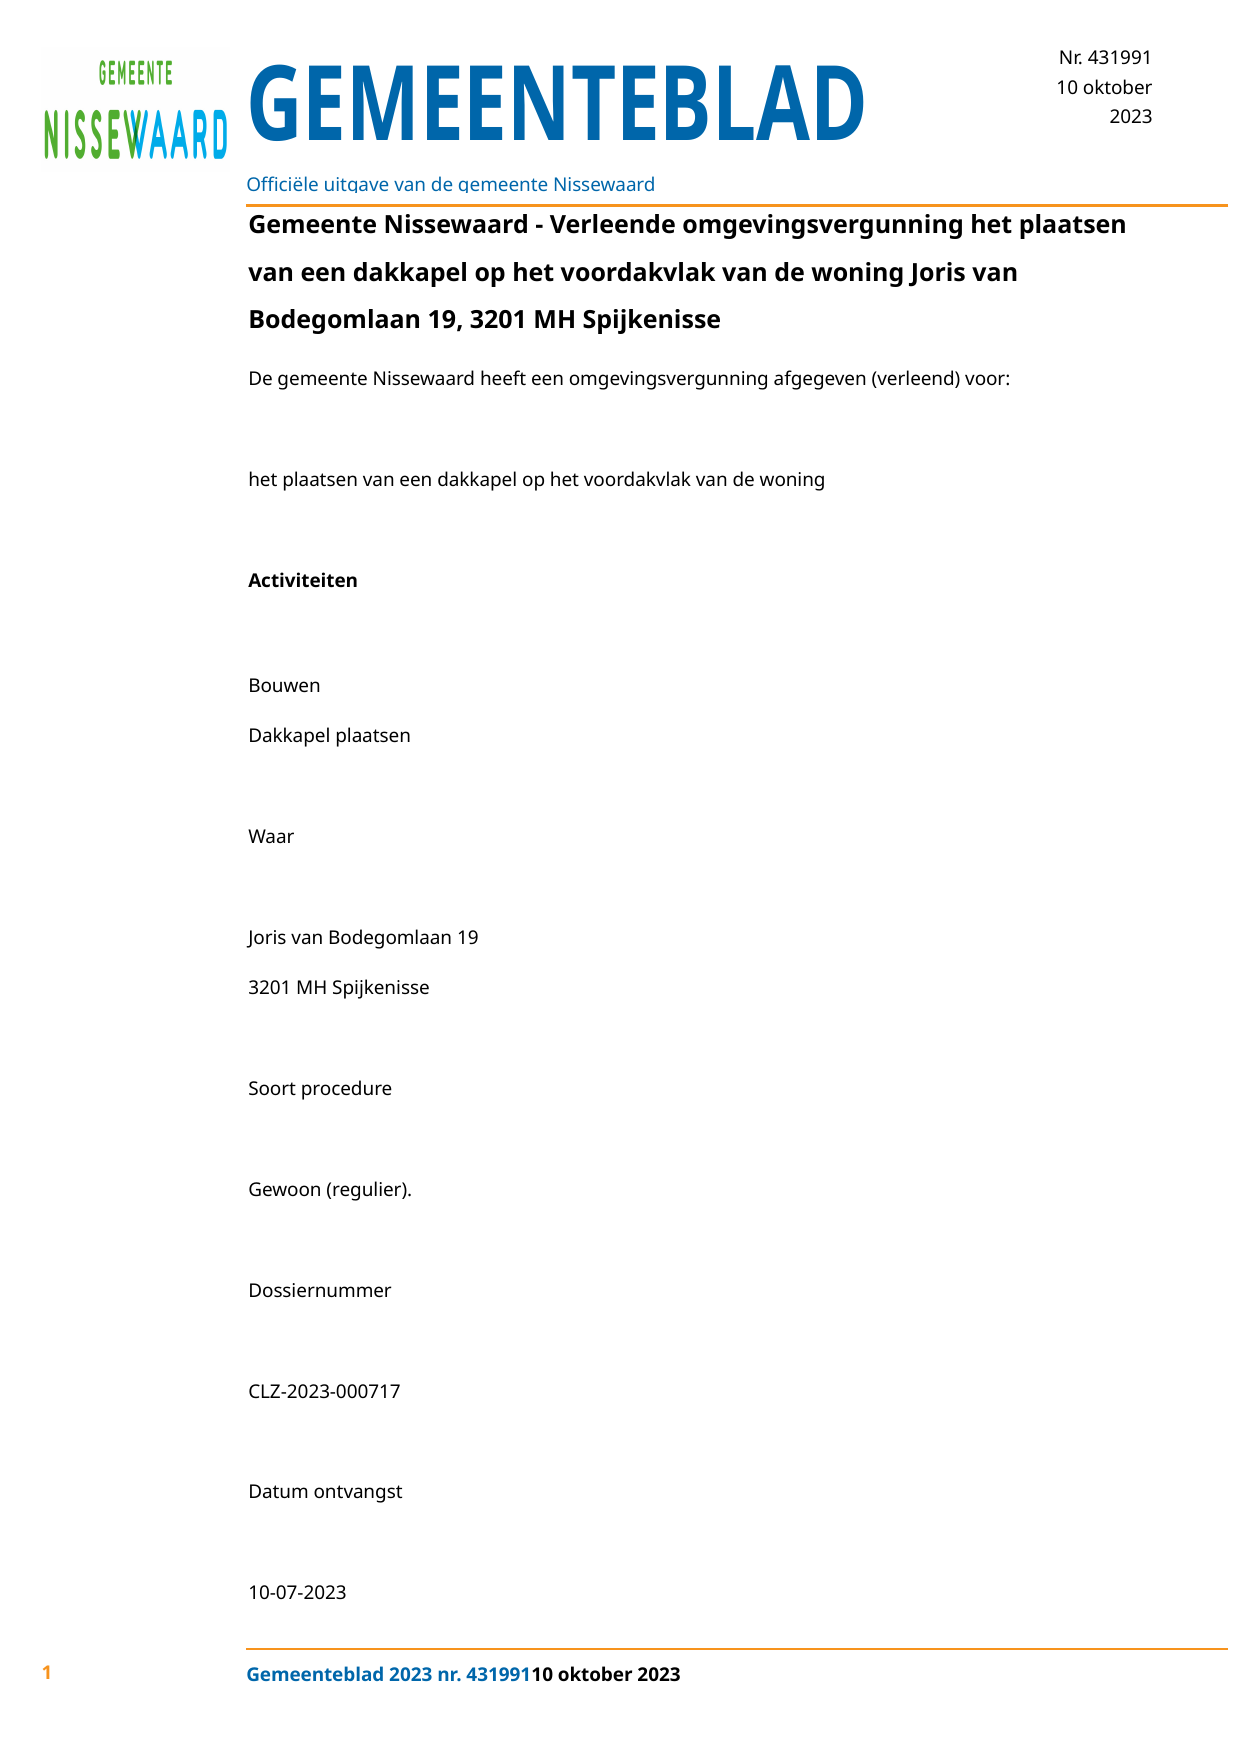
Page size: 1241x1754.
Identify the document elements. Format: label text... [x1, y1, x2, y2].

text Gewoon (regulier). [248, 1176, 1152, 1202]
text ﻿ [248, 618, 1152, 647]
text CLZ-2023-000717 [248, 1378, 1152, 1403]
text Gemeente Nissewaard - Verleende omgevingsvergunning het plaatsen van een dakkapel op het voordakvlak van de woning Joris van Bodegomlaan 19, 3201 MH Spijkenisse [248, 207, 1152, 336]
text 10-07-2023 [248, 1579, 1152, 1605]
text Joris van Bodegomlaan 19 [248, 924, 1152, 950]
text Bouwen [248, 672, 1152, 698]
text het plaatsen van een dakkapel op het voordakvlak van de woning [248, 466, 1152, 492]
text Waar [248, 823, 1152, 849]
text 3201 MH Spijkenisse [248, 974, 1152, 1000]
text De gemeente Nissewaard heeft een omgevingsvergunning afgegeven (verleend) voor: [248, 366, 1152, 391]
text Datum ontvangst [248, 1479, 1152, 1504]
text Soort procedure [248, 1075, 1152, 1101]
text Dossiernummer [248, 1277, 1152, 1303]
picture [41, 47, 231, 172]
text Activiteiten [248, 567, 1152, 593]
text Dakkapel plaatsen [248, 722, 1152, 748]
